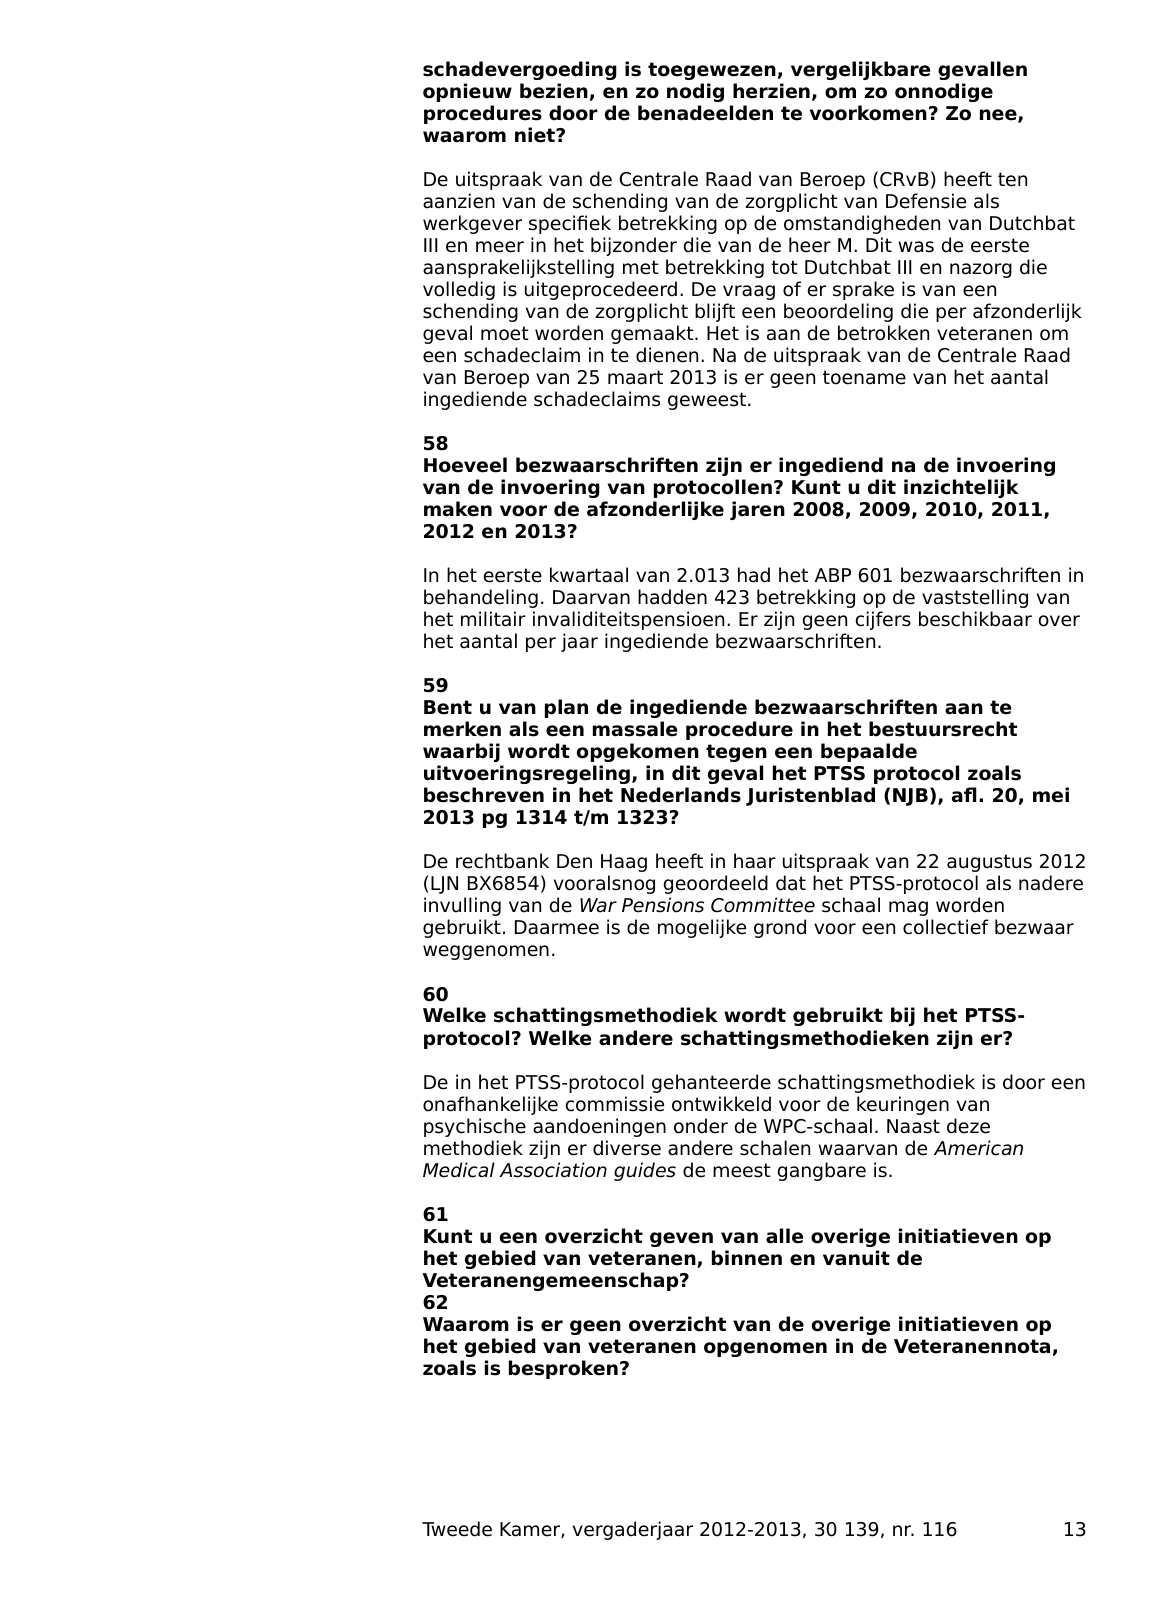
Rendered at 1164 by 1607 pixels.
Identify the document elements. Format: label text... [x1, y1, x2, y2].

text Bent u van plan de ingediende bezwaarschriften aan te merken als een massale procedure in het bestuursrecht waarbij wordt opgekomen tegen een bepaalde uitvoeringsregeling, in dit geval het PTSS protocol zoals beschreven in het Nederlands Juristenblad (NJB), afl. 20, mei 2013 pg 1314 t/m 1323? [422, 697, 1087, 829]
text 62 [422, 1292, 1087, 1313]
text 58 [422, 433, 1087, 455]
text Kunt u een overzicht geven van alle overige initiatieven op het gebied van veteranen, binnen en vanuit de Veteranengemeenschap? [422, 1226, 1087, 1292]
text 60 [422, 983, 1087, 1005]
text Welke schattingsmethodiek wordt gebruikt bij het PTSS-protocol? Welke andere schattingsmethodieken zijn er? [422, 1005, 1087, 1049]
text In het eerste kwartaal van 2.013 had het ABP 601 bezwaarschriften in behandeling. Daarvan hadden 423 betrekking op de vaststelling van het militair invaliditeitspensioen. Er zijn geen cijfers beschikbaar over het aantal per jaar ingediende bezwaarschriften. [422, 565, 1087, 653]
text Hoeveel bezwaarschriften zijn er ingediend na de invoering van de invoering van protocollen? Kunt u dit inzichtelijk maken voor de afzonderlijke jaren 2008, 2009, 2010, 2011, 2012 en 2013? [422, 455, 1087, 543]
text 59 [422, 675, 1087, 697]
text De rechtbank Den Haag heeft in haar uitspraak van 22 augustus 2012 (LJN BX6854) vooralsnog geoordeeld dat het PTSS-protocol als nadere invulling van de War Pensions Committee schaal mag worden gebruikt. Daarmee is de mogelijke grond voor een collectief bezwaar weggenomen. [422, 851, 1087, 961]
text schadevergoeding is toegewezen, vergelijkbare gevallen opnieuw bezien, en zo nodig herzien, om zo onnodige procedures door de benadeelden te voorkomen? Zo nee, waarom niet? [422, 59, 1087, 147]
text Waarom is er geen overzicht van de overige initiatieven op het gebied van veteranen opgenomen in de Veteranennota, zoals is besproken? [422, 1313, 1087, 1379]
text 61 [422, 1204, 1087, 1226]
text De uitspraak van de Centrale Raad van Beroep (CRvB) heeft ten aanzien van de schending van de zorgplicht van Defensie als werkgever specifiek betrekking op de omstandigheden van Dutchbat III en meer in het bijzonder die van de heer M. Dit was de eerste aansprakelijkstelling met betrekking tot Dutchbat III en nazorg die volledig is uitgeprocedeerd. De vraag of er sprake is van een schending van de zorgplicht blijft een beoordeling die per afzonderlijk geval moet worden gemaakt. Het is aan de betrokken veteranen om een schadeclaim in te dienen. Na de uitspraak van de Centrale Raad van Beroep van 25 maart 2013 is er geen toename van het aantal ingediende schadeclaims geweest. [422, 169, 1087, 411]
text De in het PTSS-protocol gehanteerde schattingsmethodiek is door een onafhankelijke commissie ontwikkeld voor de keuringen van psychische aandoeningen onder de WPC-schaal. Naast deze methodiek zijn er diverse andere schalen waarvan de American Medical Association guides de meest gangbare is. [422, 1072, 1087, 1181]
